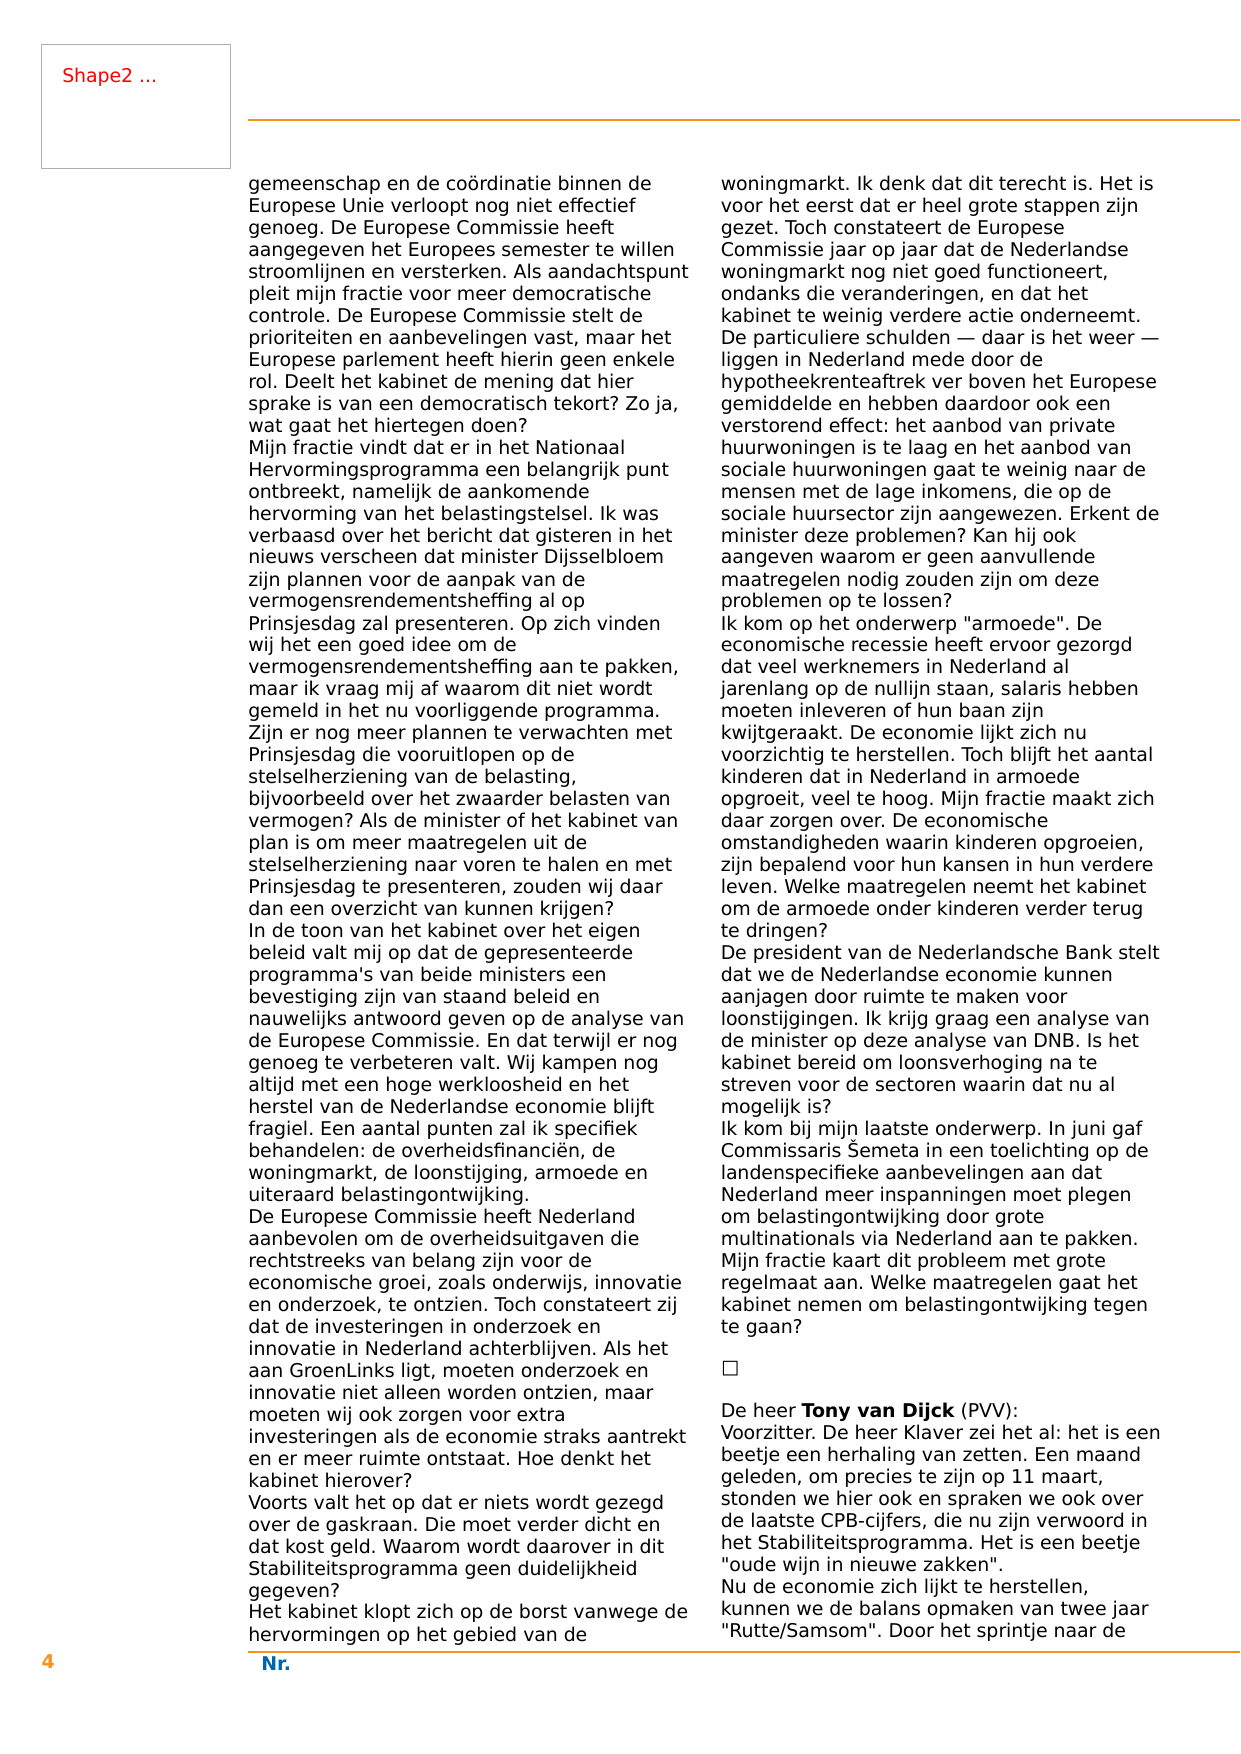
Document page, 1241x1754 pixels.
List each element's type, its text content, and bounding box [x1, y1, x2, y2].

text Mijn fractie vindt dat er in het Nationaal Hervormingsprogramma een belangrijk punt ontbreekt, namelijk de aankomende hervorming van het belastingstelsel. Ik was verbaasd over het bericht dat gisteren in het nieuws verscheen dat minister Dijsselbloem zijn plannen voor de aanpak van de vermogensrendementsheffing al op Prinsjesdag zal presenteren. Op zich vinden wij het een goed idee om de vermogensrendementsheffing aan te pakken, maar ik vraag mij af waarom dit niet wordt gemeld in het nu voorliggende programma. Zijn er nog meer plannen te verwachten met Prinsjesdag die vooruitlopen op de stelselherziening van de belasting, bijvoorbeeld over het zwaarder belasten van vermogen? Als de minister of het kabinet van plan is om meer maatregelen uit de stelselherziening naar voren te halen en met Prinsjesdag te presenteren, zouden wij daar dan een overzicht van kunnen krijgen? [248, 437, 691, 920]
text Ik kom op het onderwerp "armoede". De economische recessie heeft ervoor gezorgd dat veel werknemers in Nederland al jarenlang op de nullijn staan, salaris hebben moeten inleveren of hun baan zijn kwijtgeraakt. De economie lijkt zich nu voorzichtig te herstellen. Toch blijft het aantal kinderen dat in Nederland in armoede opgroeit, veel te hoog. Mijn fractie maakt zich daar zorgen over. De economische omstandigheden waarin kinderen opgroeien, zijn bepalend voor hun kansen in hun verdere leven. Welke maatregelen neemt het kabinet om de armoede onder kinderen verder terug te dringen? [721, 612, 1163, 942]
text De president van de Nederlandsche Bank stelt dat we de Nederlandse economie kunnen aanjagen door ruimte te maken voor loonstijgingen. Ik krijg graag een analyse van de minister op deze analyse van DNB. Is het kabinet bereid om loonsverhoging na te streven voor de sectoren waarin dat nu al mogelijk is? [721, 942, 1163, 1118]
text De Europese Commissie heeft Nederland aanbevolen om de overheidsuitgaven die rechtstreeks van belang zijn voor de economische groei, zoals onderwijs, innovatie en onderzoek, te ontzien. Toch constateert zij dat de investeringen in onderzoek en innovatie in Nederland achterblijven. Als het aan GroenLinks ligt, moeten onderzoek en innovatie niet alleen worden ontzien, maar moeten wij ook zorgen voor extra investeringen als de economie straks aantrekt en er meer ruimte ontstaat. Hoe denkt het kabinet hierover? [248, 1206, 691, 1492]
text ⬜ [721, 1358, 1163, 1380]
text gemeenschap en de coördinatie binnen de Europese Unie verloopt nog niet effectief genoeg. De Europese Commissie heeft aangegeven het Europees semester te willen stroomlijnen en versterken. Als aandachtspunt pleit mijn fractie voor meer democratische controle. De Europese Commissie stelt de prioriteiten en aanbevelingen vast, maar het Europese parlement heeft hierin geen enkele rol. Deelt het kabinet de mening dat hier sprake is van een democratisch tekort? Zo ja, wat gaat het hiertegen doen? [248, 173, 691, 437]
text Voorts valt het op dat er niets wordt gezegd over de gaskraan. Die moet verder dicht en dat kost geld. Waarom wordt daarover in dit Stabiliteitsprogramma geen duidelijkheid gegeven? [248, 1492, 691, 1601]
text woningmarkt. Ik denk dat dit terecht is. Het is voor het eerst dat er heel grote stappen zijn gezet. Toch constateert de Europese Commissie jaar op jaar dat de Nederlandse woningmarkt nog niet goed functioneert, ondanks die veranderingen, en dat het kabinet te weinig verdere actie onderneemt. [721, 173, 1163, 327]
text Voorzitter. De heer Klaver zei het al: het is een beetje een herhaling van zetten. Een maand geleden, om precies te zijn op 11 maart, stonden we hier ook en spraken we ook over de laatste CPB-cijfers, die nu zijn verwoord in het Stabiliteitsprogramma. Het is een beetje "oude wijn in nieuwe zakken". [721, 1422, 1163, 1576]
text Ik kom bij mijn laatste onderwerp. In juni gaf Commissaris Šemeta in een toelichting op de landenspecifieke aanbevelingen aan dat Nederland meer inspanningen moet plegen om belastingontwijking door grote multinationals via Nederland aan te pakken. Mijn fractie kaart dit probleem met grote regelmaat aan. Welke maatregelen gaat het kabinet nemen om belastingontwijking tegen te gaan? [721, 1118, 1163, 1338]
text In de toon van het kabinet over het eigen beleid valt mij op dat de gepresenteerde programma's van beide ministers een bevestiging zijn van staand beleid en nauwelijks antwoord geven op de analyse van de Europese Commissie. En dat terwijl er nog genoeg te verbeteren valt. Wij kampen nog altijd met een hoge werkloosheid en het herstel van de Nederlandse economie blijft fragiel. Een aantal punten zal ik specifiek behandelen: de overheidsfinanciën, de woningmarkt, de loonstijging, armoede en uiteraard belastingontwijking. [248, 920, 691, 1206]
text De heer Tony van Dijck (PVV): [721, 1400, 1163, 1422]
text De particuliere schulden — daar is het weer — liggen in Nederland mede door de hypotheekrenteaftrek ver boven het Europese gemiddelde en hebben daardoor ook een verstorend effect: het aanbod van private huurwoningen is te laag en het aanbod van sociale huurwoningen gaat te weinig naar de mensen met de lage inkomens, die op de sociale huursector zijn aangewezen. Erkent de minister deze problemen? Kan hij ook aangeven waarom er geen aanvullende maatregelen nodig zouden zijn om deze problemen op te lossen? [721, 327, 1163, 612]
text Nu de economie zich lijkt te herstellen, kunnen we de balans opmaken van twee jaar "Rutte/Samsom". Door het sprintje naar de [721, 1576, 1163, 1641]
text Het kabinet klopt zich op de borst vanwege de hervormingen op het gebied van de [248, 1601, 691, 1645]
